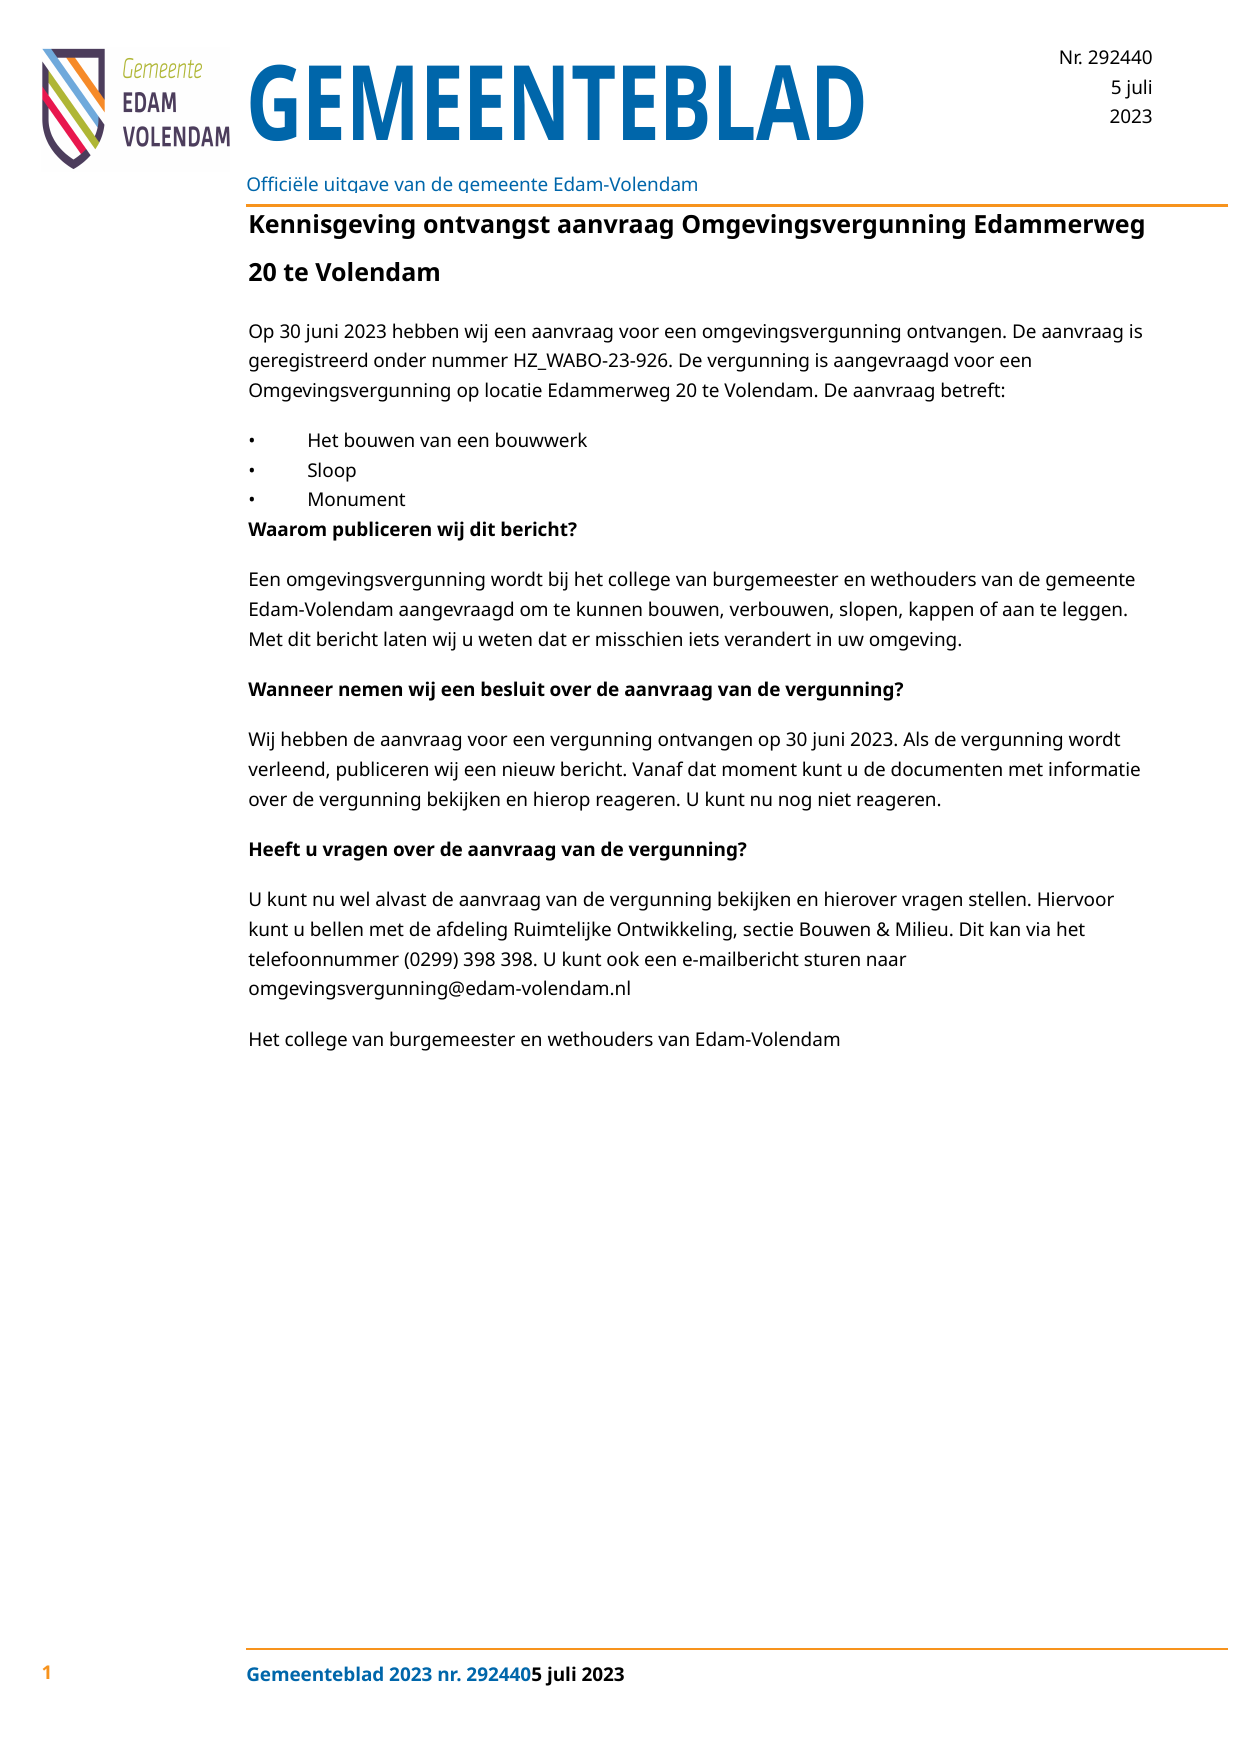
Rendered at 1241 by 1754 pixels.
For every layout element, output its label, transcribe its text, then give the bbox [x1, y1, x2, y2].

list Sloop [248, 457, 1152, 483]
text Kennisgeving ontvangst aanvraag Omgevingsvergunning Edammerweg 20 te Volendam [248, 207, 1152, 288]
text Waarom publiceren wij dit bericht? [248, 516, 1152, 542]
list Het bouwen van een bouwwerk [248, 427, 1152, 453]
picture [41, 47, 231, 172]
text Het college van burgemeester en wethouders van Edam-Volendam [248, 1026, 1152, 1052]
list Monument [248, 487, 1152, 512]
text Een omgevingsvergunning wordt bij het college van burgemeester en wethouders van de gemeente Edam-Volendam aangevraagd om te kunnen bouwen, verbouwen, slopen, kappen of aan te leggen. Met dit bericht laten wij u weten dat er misschien iets verandert in uw omgeving. [248, 567, 1152, 652]
text Heeft u vragen over de aanvraag van de vergunning? [248, 836, 1152, 862]
text Op 30 juni 2023 hebben wij een aanvraag voor een omgevingsvergunning ontvangen. De aanvraag is geregistreerd onder nummer HZ_WABO-23-926. De vergunning is aangevraagd voor een Omgevingsvergunning op locatie Edammerweg 20 te Volendam. De aanvraag betreft: [248, 318, 1152, 403]
text U kunt nu wel alvast de aanvraag van de vergunning bekijken en hierover vragen stellen. Hiervoor kunt u bellen met de afdeling Ruimtelijke Ontwikkeling, sectie Bouwen & Milieu. Dit kan via het telefoonnummer (0299) 398 398. U kunt ook een e-mailbericht sturen naar omgevingsvergunning@edam-volendam.nl [248, 887, 1152, 1001]
text Wanneer nemen wij een besluit over de aanvraag van de vergunning? [248, 676, 1152, 702]
text Wij hebben de aanvraag voor een vergunning ontvangen op 30 juni 2023. Als de vergunning wordt verleend, publiceren wij een nieuw bericht. Vanaf dat moment kunt u de documenten met informatie over de vergunning bekijken en hierop reageren. U kunt nu nog niet reageren. [248, 727, 1152, 812]
